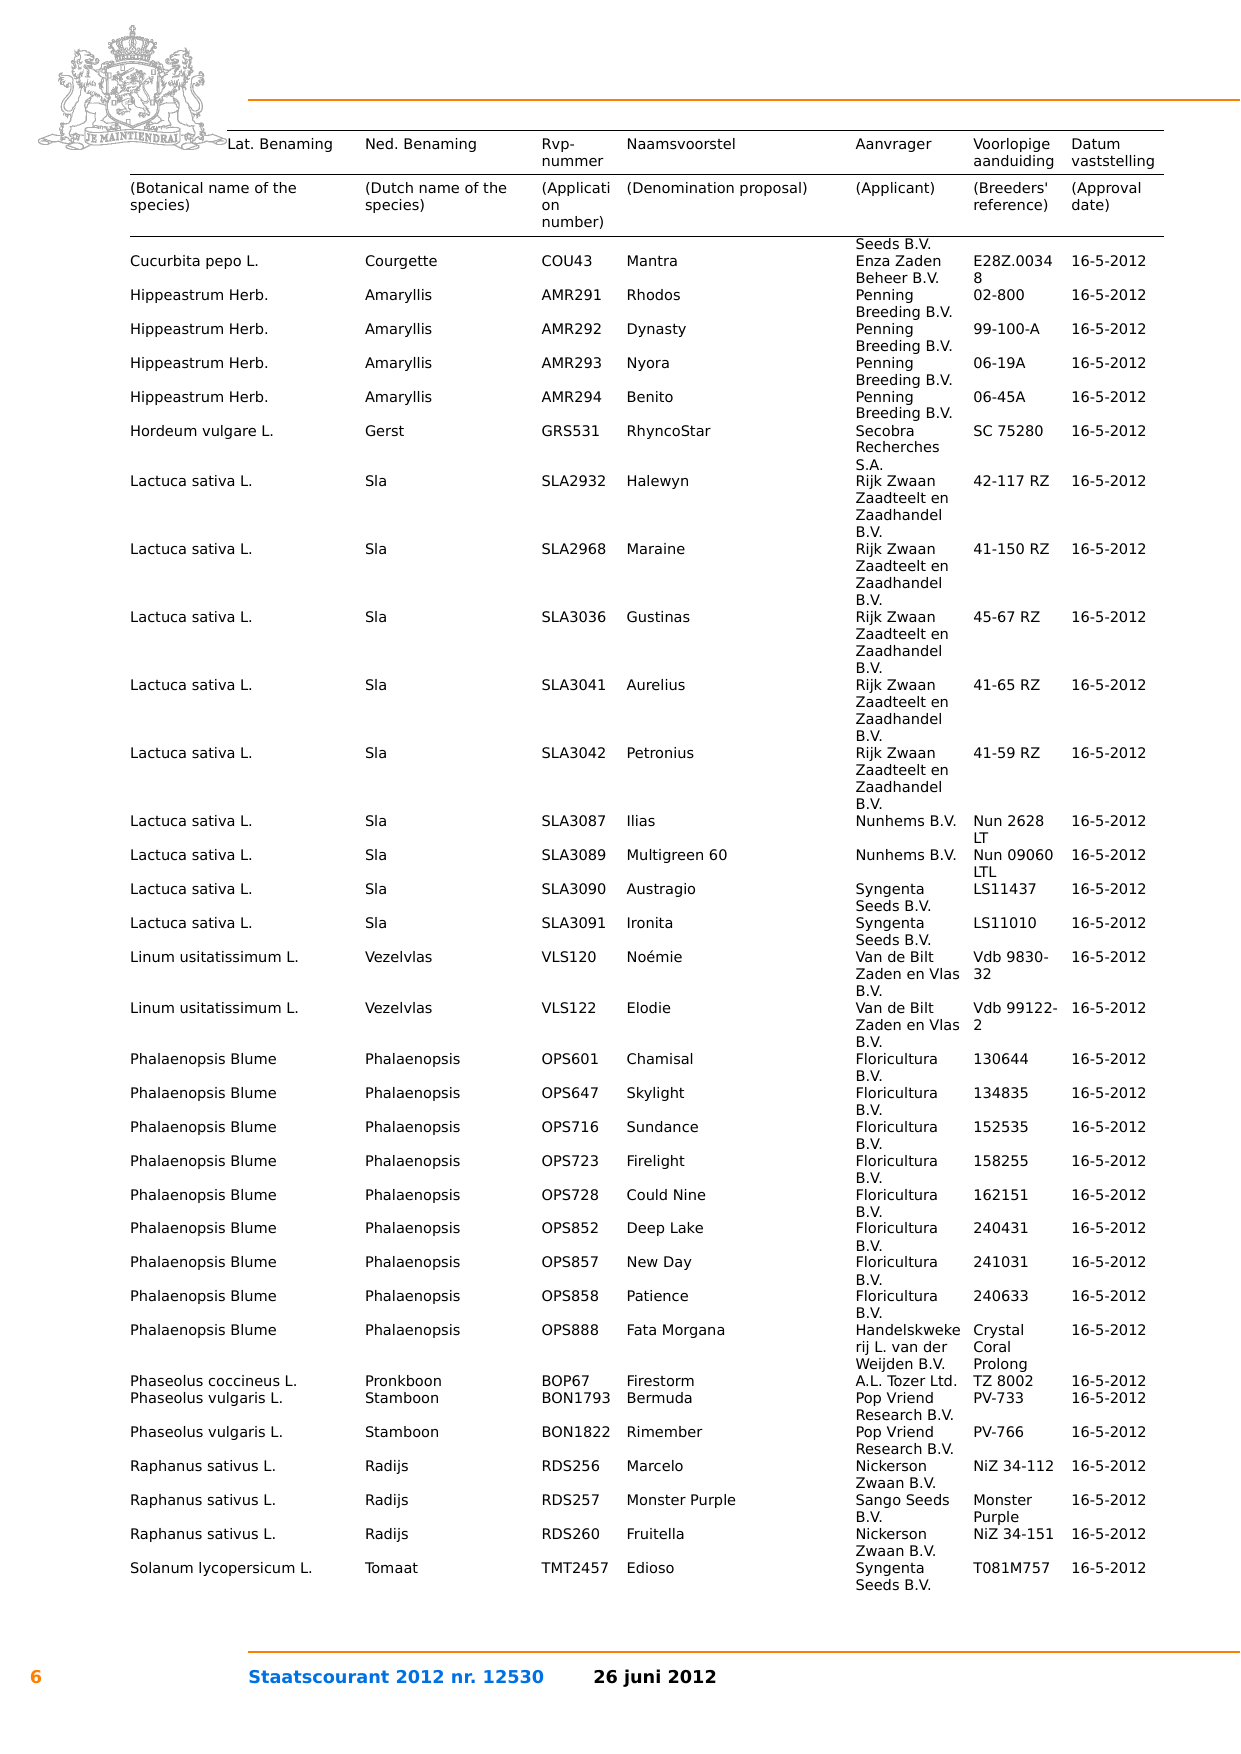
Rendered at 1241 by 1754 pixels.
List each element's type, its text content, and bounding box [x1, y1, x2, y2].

table_cell Could Nine [620, 1186, 849, 1220]
table_cell Handelskwekerij L. van der Weijden B.V. [849, 1322, 967, 1373]
table_cell Floricultura B.V. [849, 1254, 967, 1288]
table_cell 16-5-2012 [1065, 1424, 1163, 1458]
table_cell Fruitella [620, 1526, 849, 1560]
table_cell 99-100-A [967, 321, 1065, 354]
table_cell TMT2457 [535, 1560, 620, 1594]
table_cell OPS647 [535, 1085, 620, 1118]
table_cell Sla [359, 813, 535, 847]
table_cell RDS257 [535, 1492, 620, 1526]
table_cell Phalaenopsis [359, 1254, 535, 1288]
table_cell Raphanus sativus L. [130, 1492, 359, 1526]
table_cell Floricultura B.V. [849, 1288, 967, 1322]
table_cell Skylight [620, 1085, 849, 1118]
table_cell Hippeastrum Herb. [130, 355, 359, 388]
table_cell COU43 [535, 253, 620, 287]
table_cell AMR294 [535, 389, 620, 422]
table_cell LS11437 [967, 881, 1065, 915]
table_header Ned. Benaming [359, 131, 535, 174]
table_cell 16-5-2012 [1065, 1526, 1163, 1560]
table_cell Nun 2628 LT [967, 813, 1065, 847]
table_cell Sango Seeds B.V. [849, 1492, 967, 1526]
table_cell SLA3089 [535, 847, 620, 881]
table_cell [967, 237, 1065, 253]
table_cell 16-5-2012 [1065, 609, 1163, 677]
table_cell Van de Bilt Zaden en Vlas B.V. [849, 949, 967, 1000]
table_cell Lactuca sativa L. [130, 541, 359, 609]
table_cell (Denomination proposal) [620, 175, 849, 236]
table_header Naamsvoorstel [620, 131, 849, 174]
table_cell Phaseolus coccineus L. [130, 1373, 359, 1390]
table_cell 16-5-2012 [1065, 1051, 1163, 1084]
table_cell 158255 [967, 1153, 1065, 1186]
table_cell 16-5-2012 [1065, 389, 1163, 422]
table_cell 16-5-2012 [1065, 1560, 1163, 1594]
table_cell 16-5-2012 [1065, 915, 1163, 949]
table_cell Syngenta Seeds B.V. [849, 915, 967, 949]
table_cell NiZ 34-151 [967, 1526, 1065, 1560]
table_cell 16-5-2012 [1065, 1085, 1163, 1118]
table_cell 41-65 RZ [967, 677, 1065, 745]
table_cell Rijk Zwaan Zaadteelt en Zaadhandel B.V. [849, 473, 967, 541]
table_cell Courgette [359, 253, 535, 287]
table_cell 16-5-2012 [1065, 541, 1163, 609]
table_cell RDS256 [535, 1458, 620, 1492]
table_cell Nickerson Zwaan B.V. [849, 1458, 967, 1492]
table_cell 16-5-2012 [1065, 677, 1163, 745]
table_cell [1065, 237, 1163, 253]
table_cell 16-5-2012 [1065, 847, 1163, 881]
table_cell Floricultura B.V. [849, 1085, 967, 1118]
table_cell Lactuca sativa L. [130, 915, 359, 949]
table_cell AMR292 [535, 321, 620, 354]
table_cell 02-800 [967, 287, 1065, 321]
table_header Aanvrager [849, 131, 967, 174]
table_cell Patience [620, 1288, 849, 1322]
table_cell Monster Purple [620, 1492, 849, 1526]
table_cell Stamboon [359, 1390, 535, 1424]
table_cell 152535 [967, 1119, 1065, 1152]
table_cell Amaryllis [359, 287, 535, 321]
table_cell Stamboon [359, 1424, 535, 1458]
table_cell OPS723 [535, 1153, 620, 1186]
table_cell RDS260 [535, 1526, 620, 1560]
table_cell Phalaenopsis Blume [130, 1119, 359, 1152]
table_cell OPS601 [535, 1051, 620, 1084]
table_cell Rimember [620, 1424, 849, 1458]
table_cell Benito [620, 389, 849, 422]
table_cell OPS728 [535, 1186, 620, 1220]
table_cell Nun 09060 LTL [967, 847, 1065, 881]
table_cell 16-5-2012 [1065, 1390, 1163, 1424]
table_cell Rijk Zwaan Zaadteelt en Zaadhandel B.V. [849, 609, 967, 677]
table_cell Amaryllis [359, 389, 535, 422]
table_cell (Breeders' reference) [967, 175, 1065, 236]
table_cell Phalaenopsis [359, 1153, 535, 1186]
table_cell Nunhems B.V. [849, 813, 967, 847]
table_cell Rijk Zwaan Zaadteelt en Zaadhandel B.V. [849, 541, 967, 609]
table_cell Penning Breeding B.V. [849, 355, 967, 388]
table_cell Floricultura B.V. [849, 1119, 967, 1152]
table_cell Sla [359, 609, 535, 677]
table_cell [130, 237, 359, 253]
table_cell Lactuca sativa L. [130, 745, 359, 813]
table_cell Dynasty [620, 321, 849, 354]
table_cell Floricultura B.V. [849, 1051, 967, 1084]
table_header Rvp- nummer [535, 131, 620, 174]
table_cell 16-5-2012 [1065, 1153, 1163, 1186]
table_cell (Botanical name of the species) [130, 175, 359, 236]
table_cell Radijs [359, 1458, 535, 1492]
table_cell Phalaenopsis Blume [130, 1254, 359, 1288]
table_cell Sla [359, 473, 535, 541]
table_cell SLA2968 [535, 541, 620, 609]
table_cell Radijs [359, 1526, 535, 1560]
table_cell Radijs [359, 1492, 535, 1526]
table_cell Maraine [620, 541, 849, 609]
table_cell 130644 [967, 1051, 1065, 1084]
table_cell Floricultura B.V. [849, 1186, 967, 1220]
table_header Lat. Benaming [130, 131, 359, 174]
table_cell Phalaenopsis [359, 1051, 535, 1084]
table_cell Lactuca sativa L. [130, 847, 359, 881]
table_cell Rijk Zwaan Zaadteelt en Zaadhandel B.V. [849, 677, 967, 745]
table_cell [620, 237, 849, 253]
table_cell SC 75280 [967, 423, 1065, 473]
table_cell Rijk Zwaan Zaadteelt en Zaadhandel B.V. [849, 745, 967, 813]
table_cell SLA3087 [535, 813, 620, 847]
table_cell Cucurbita pepo L. [130, 253, 359, 287]
table_cell 16-5-2012 [1065, 423, 1163, 473]
table_cell BON1793 [535, 1390, 620, 1424]
table_cell TZ 8002 [967, 1373, 1065, 1390]
table_cell 16-5-2012 [1065, 1373, 1163, 1390]
table_cell 41-150 RZ [967, 541, 1065, 609]
table_cell Lactuca sativa L. [130, 473, 359, 541]
table_cell OPS888 [535, 1322, 620, 1373]
table_cell 240633 [967, 1288, 1065, 1322]
table_cell Rhodos [620, 287, 849, 321]
table_cell Phalaenopsis Blume [130, 1153, 359, 1186]
table_cell Nyora [620, 355, 849, 388]
table_cell Floricultura B.V. [849, 1220, 967, 1254]
table_cell Lactuca sativa L. [130, 881, 359, 915]
table_cell Penning Breeding B.V. [849, 321, 967, 354]
table_cell Amaryllis [359, 321, 535, 354]
table_cell 16-5-2012 [1065, 253, 1163, 287]
table_cell Gustinas [620, 609, 849, 677]
table_cell Sla [359, 847, 535, 881]
table_cell Firelight [620, 1153, 849, 1186]
table_cell Ironita [620, 915, 849, 949]
table_cell Sla [359, 915, 535, 949]
table_cell Phalaenopsis [359, 1119, 535, 1152]
table_cell Floricultura B.V. [849, 1153, 967, 1186]
table_cell 16-5-2012 [1065, 1492, 1163, 1526]
table_cell [359, 237, 535, 253]
table_cell Van de Bilt Zaden en Vlas B.V. [849, 1000, 967, 1051]
table_cell 16-5-2012 [1065, 949, 1163, 1000]
table_cell Aurelius [620, 677, 849, 745]
table_cell VLS120 [535, 949, 620, 1000]
table_cell Fata Morgana [620, 1322, 849, 1373]
table_cell OPS858 [535, 1288, 620, 1322]
table_cell SLA3090 [535, 881, 620, 915]
table_cell GRS531 [535, 423, 620, 473]
table_cell Phaseolus vulgaris L. [130, 1424, 359, 1458]
table_cell Crystal Coral Prolong [967, 1322, 1065, 1373]
table_cell RhyncoStar [620, 423, 849, 473]
table_cell AMR291 [535, 287, 620, 321]
table_cell Phalaenopsis Blume [130, 1220, 359, 1254]
table_cell Lactuca sativa L. [130, 813, 359, 847]
table_cell Phalaenopsis Blume [130, 1085, 359, 1118]
table_cell Secobra Recherches S.A. [849, 423, 967, 473]
table_cell Enza Zaden Beheer B.V. [849, 253, 967, 287]
table_cell 241031 [967, 1254, 1065, 1288]
table_cell Phalaenopsis [359, 1322, 535, 1373]
table_cell NiZ 34-112 [967, 1458, 1065, 1492]
table_cell BON1822 [535, 1424, 620, 1458]
table_cell Mantra [620, 253, 849, 287]
table_cell BOP67 [535, 1373, 620, 1390]
table_cell SLA3091 [535, 915, 620, 949]
table_cell Tomaat [359, 1560, 535, 1594]
table_cell Multigreen 60 [620, 847, 849, 881]
table_cell Vdb 9830-32 [967, 949, 1065, 1000]
table_cell Amaryllis [359, 355, 535, 388]
table_cell Sla [359, 745, 535, 813]
table_cell 16-5-2012 [1065, 813, 1163, 847]
table_cell 134835 [967, 1085, 1065, 1118]
table_cell SLA2932 [535, 473, 620, 541]
table_cell (Dutch name of the species) [359, 175, 535, 236]
table_cell 16-5-2012 [1065, 473, 1163, 541]
table_cell Phalaenopsis [359, 1085, 535, 1118]
table_cell 45-67 RZ [967, 609, 1065, 677]
table_cell Phalaenopsis Blume [130, 1288, 359, 1322]
table_cell New Day [620, 1254, 849, 1288]
table_cell PV-766 [967, 1424, 1065, 1458]
table_cell Gerst [359, 423, 535, 473]
table_cell 16-5-2012 [1065, 1288, 1163, 1322]
table_cell Phalaenopsis Blume [130, 1051, 359, 1084]
table_cell (Approval date) [1065, 175, 1163, 236]
table_cell 06-19A [967, 355, 1065, 388]
table_cell 16-5-2012 [1065, 745, 1163, 813]
table_cell E28Z.00348 [967, 253, 1065, 287]
table_cell Phalaenopsis Blume [130, 1186, 359, 1220]
table_cell Raphanus sativus L. [130, 1526, 359, 1560]
table_cell Linum usitatissimum L. [130, 1000, 359, 1051]
table_cell Bermuda [620, 1390, 849, 1424]
table_cell Pop Vriend Research B.V. [849, 1424, 967, 1458]
table_cell 16-5-2012 [1065, 355, 1163, 388]
table_cell Phalaenopsis [359, 1220, 535, 1254]
table_cell 06-45A [967, 389, 1065, 422]
table_cell Hippeastrum Herb. [130, 389, 359, 422]
table_cell OPS857 [535, 1254, 620, 1288]
table_cell Penning Breeding B.V. [849, 389, 967, 422]
table_cell Vdb 99122-2 [967, 1000, 1065, 1051]
table_cell 16-5-2012 [1065, 287, 1163, 321]
table_cell Pop Vriend Research B.V. [849, 1390, 967, 1424]
table_cell Noémie [620, 949, 849, 1000]
table_cell Elodie [620, 1000, 849, 1051]
table_cell Lactuca sativa L. [130, 677, 359, 745]
table_cell Petronius [620, 745, 849, 813]
table_cell OPS716 [535, 1119, 620, 1152]
table_cell 16-5-2012 [1065, 1322, 1163, 1373]
table_cell 16-5-2012 [1065, 1458, 1163, 1492]
table_cell T081M757 [967, 1560, 1065, 1594]
table_cell Marcelo [620, 1458, 849, 1492]
table_cell LS11010 [967, 915, 1065, 949]
table_cell 162151 [967, 1186, 1065, 1220]
table_cell OPS852 [535, 1220, 620, 1254]
table_cell SLA3042 [535, 745, 620, 813]
table_cell 240431 [967, 1220, 1065, 1254]
table_cell Hippeastrum Herb. [130, 321, 359, 354]
table_cell Sundance [620, 1119, 849, 1152]
table_cell Raphanus sativus L. [130, 1458, 359, 1492]
table_cell SLA3041 [535, 677, 620, 745]
table_cell 41-59 RZ [967, 745, 1065, 813]
picture [38, 25, 227, 150]
table_cell 16-5-2012 [1065, 881, 1163, 915]
table_cell [535, 237, 620, 253]
table_cell Lactuca sativa L. [130, 609, 359, 677]
table_cell Firestorm [620, 1373, 849, 1390]
table_cell AMR293 [535, 355, 620, 388]
table_cell 16-5-2012 [1065, 1119, 1163, 1152]
table_cell Austragio [620, 881, 849, 915]
table_cell Phalaenopsis Blume [130, 1322, 359, 1373]
table_cell Nunhems B.V. [849, 847, 967, 881]
table_cell Syngenta Seeds B.V. [849, 1560, 967, 1594]
table_cell Phaseolus vulgaris L. [130, 1390, 359, 1424]
table_cell Deep Lake [620, 1220, 849, 1254]
table_cell Edioso [620, 1560, 849, 1594]
table_cell Phalaenopsis [359, 1186, 535, 1220]
table_cell Hordeum vulgare L. [130, 423, 359, 473]
table_header Datum vaststelling [1065, 131, 1163, 174]
table_cell Penning Breeding B.V. [849, 287, 967, 321]
table_cell VLS122 [535, 1000, 620, 1051]
table_header Voorlopige aanduiding [967, 131, 1065, 174]
table_cell Sla [359, 881, 535, 915]
table_cell Solanum lycopersicum L. [130, 1560, 359, 1594]
table_cell Nickerson Zwaan B.V. [849, 1526, 967, 1560]
table_cell 16-5-2012 [1065, 1254, 1163, 1288]
table_cell SLA3036 [535, 609, 620, 677]
table_cell 16-5-2012 [1065, 321, 1163, 354]
table_cell Syngenta Seeds B.V. [849, 881, 967, 915]
table_cell 16-5-2012 [1065, 1220, 1163, 1254]
table_cell Halewyn [620, 473, 849, 541]
table_cell Hippeastrum Herb. [130, 287, 359, 321]
table_cell Linum usitatissimum L. [130, 949, 359, 1000]
table_cell (Applicant) [849, 175, 967, 236]
table_cell PV-733 [967, 1390, 1065, 1424]
table_cell Sla [359, 541, 535, 609]
table_cell Chamisal [620, 1051, 849, 1084]
table_cell Ilias [620, 813, 849, 847]
table_cell Sla [359, 677, 535, 745]
table_cell Vezelvlas [359, 949, 535, 1000]
table_cell A.L. Tozer Ltd. [849, 1373, 967, 1390]
table_cell Phalaenopsis [359, 1288, 535, 1322]
table_cell Pronkboon [359, 1373, 535, 1390]
table_cell Monster Purple [967, 1492, 1065, 1526]
table_cell Vezelvlas [359, 1000, 535, 1051]
table_cell 42-117 RZ [967, 473, 1065, 541]
table_cell Seeds B.V. [849, 237, 967, 253]
table_cell 16-5-2012 [1065, 1000, 1163, 1051]
table_cell (Application number) [535, 175, 620, 236]
table_cell 16-5-2012 [1065, 1186, 1163, 1220]
